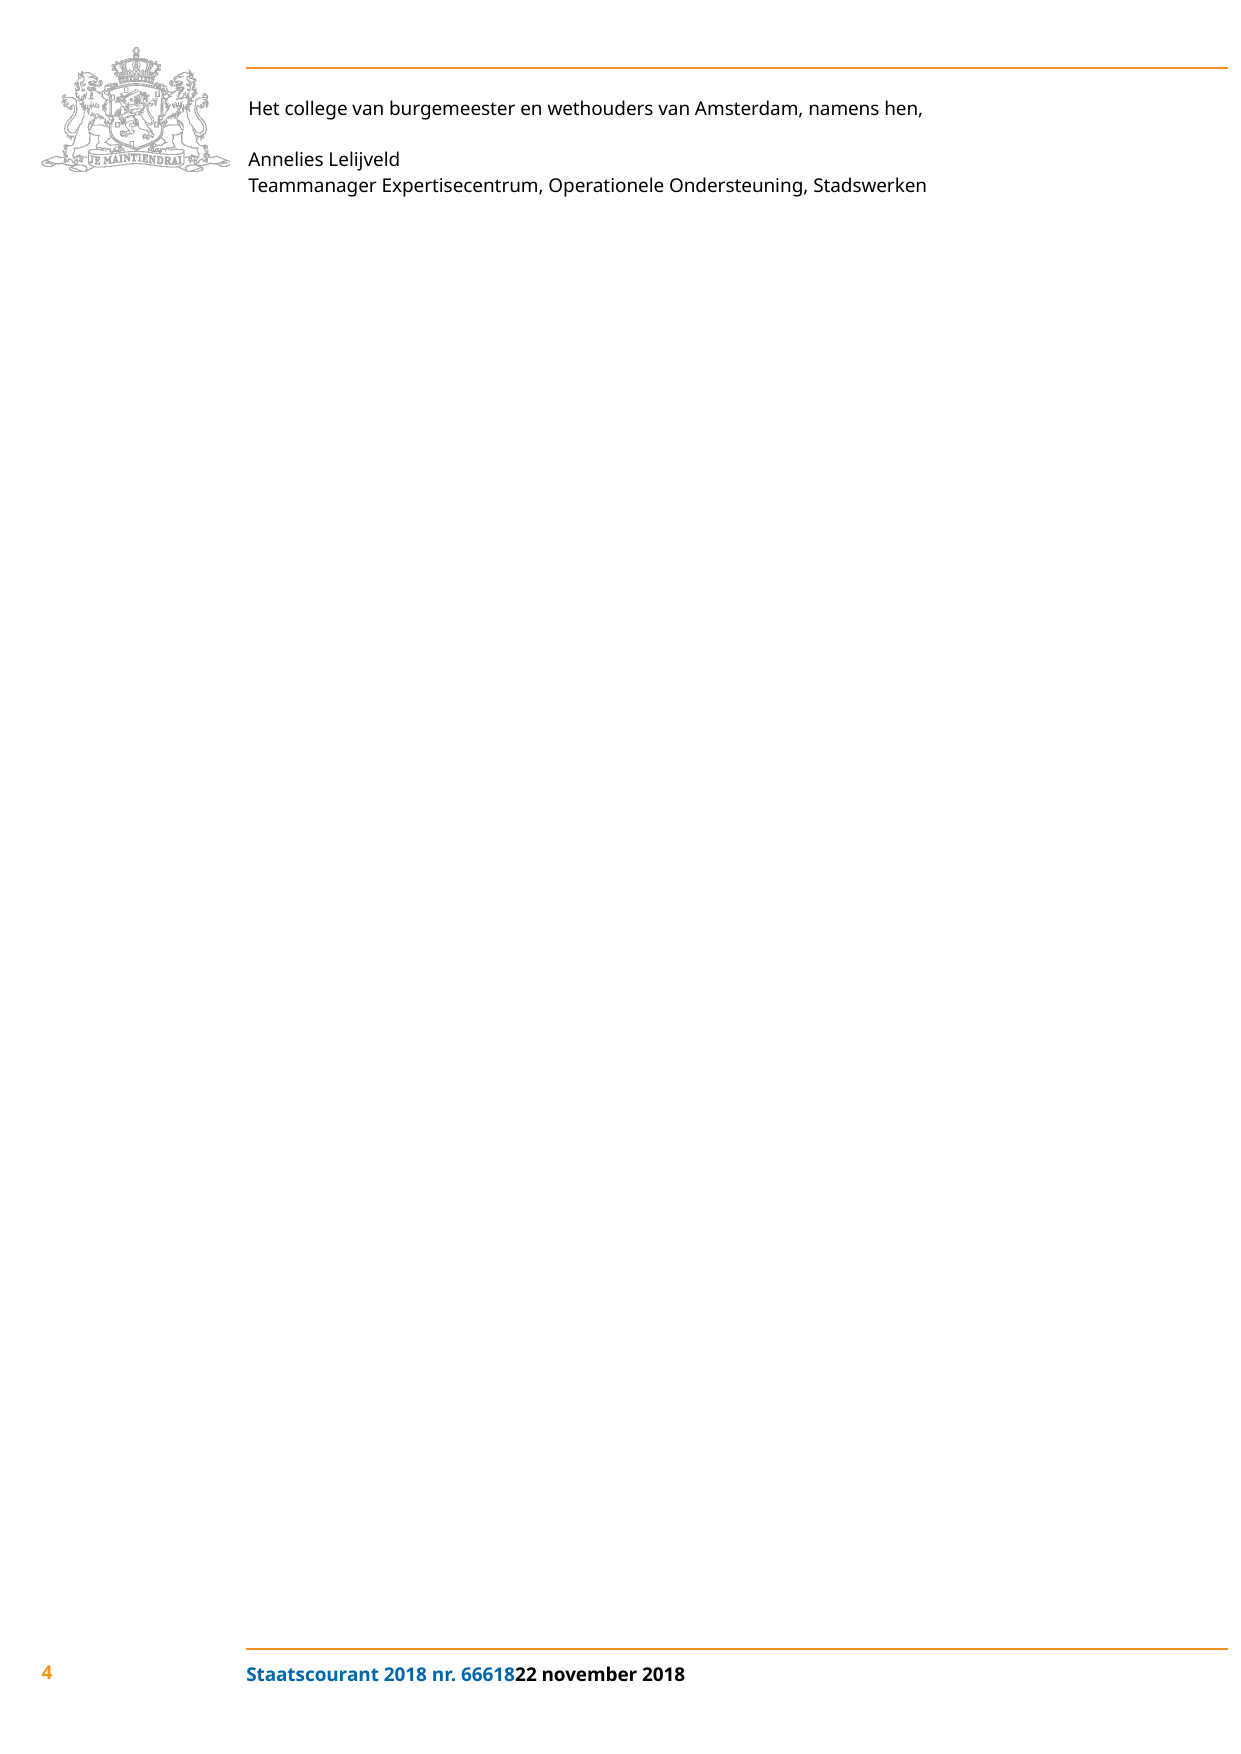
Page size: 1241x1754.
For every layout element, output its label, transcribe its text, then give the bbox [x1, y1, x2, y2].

text Annelies Lelijveld [248, 146, 1152, 172]
text Het college van burgemeester en wethouders van Amsterdam, namens hen, [248, 95, 1152, 121]
picture [41, 47, 231, 172]
text Teammanager Expertisecentrum, Operationele Ondersteuning, Stadswerken [248, 172, 1152, 198]
